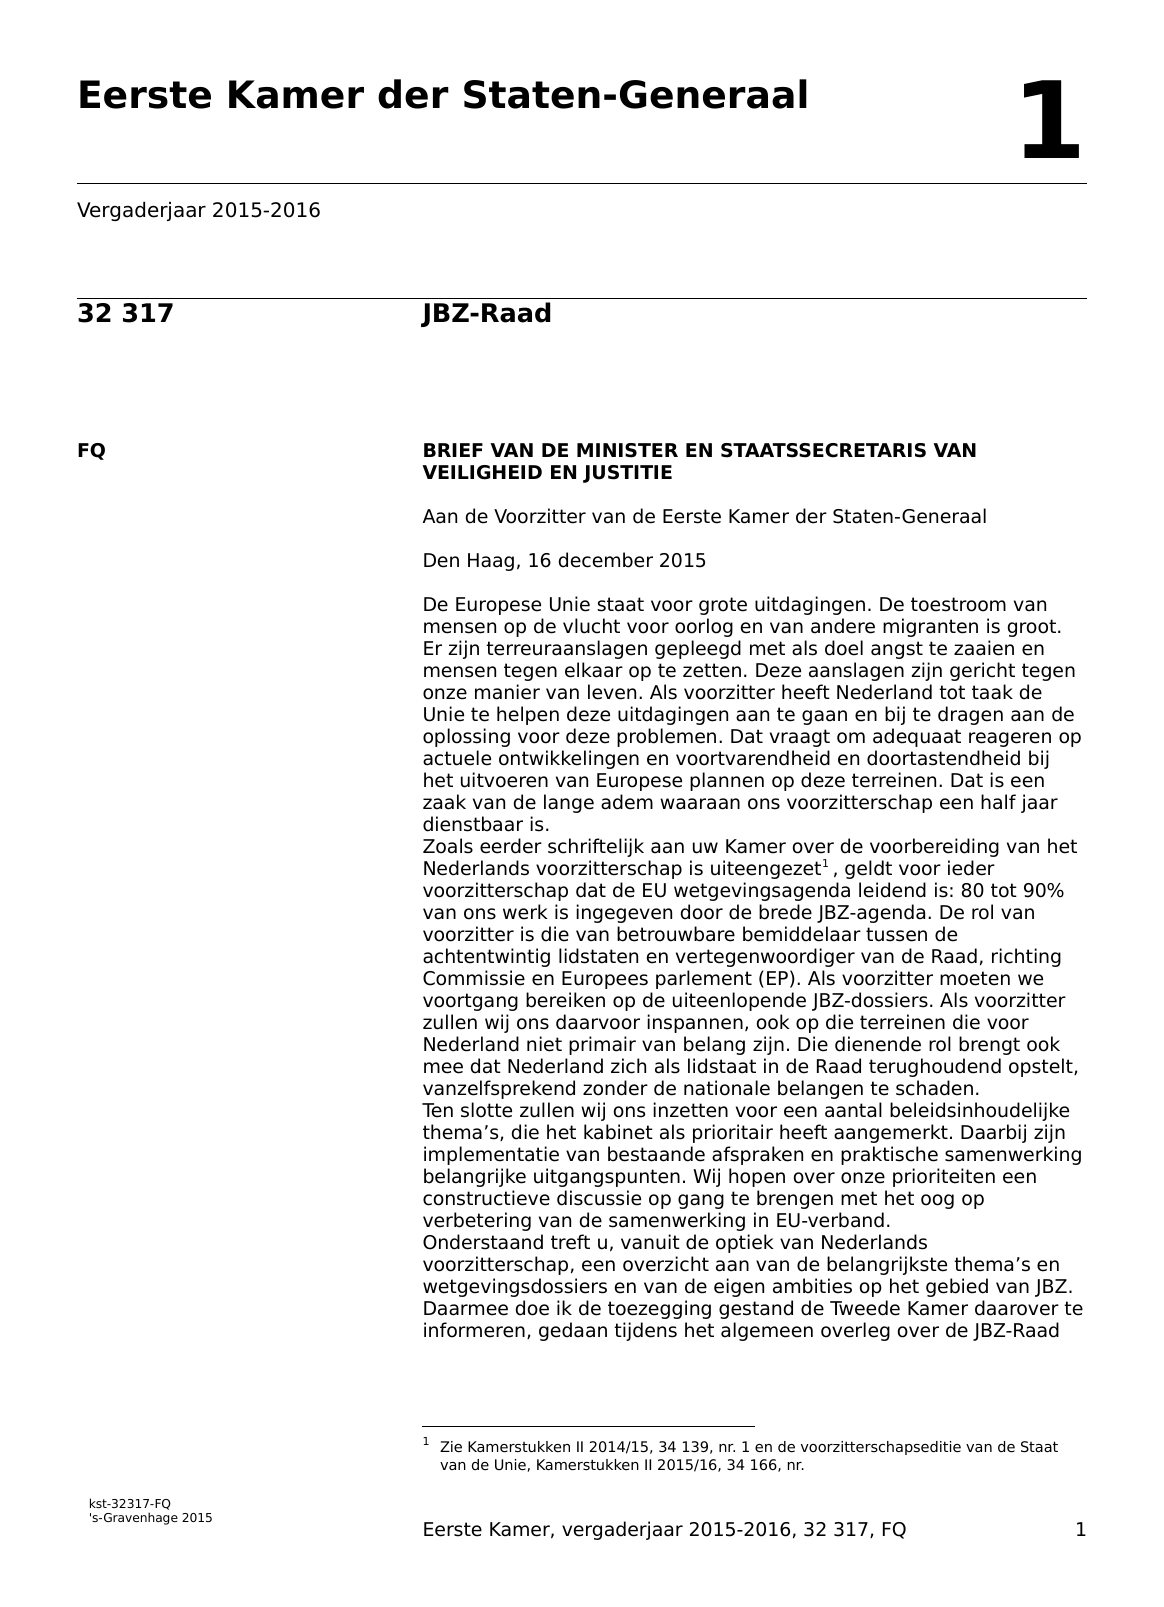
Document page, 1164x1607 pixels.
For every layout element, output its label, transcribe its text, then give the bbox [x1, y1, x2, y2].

text De Europese Unie staat voor grote uitdagingen. De toestroom van mensen op de vlucht voor oorlog en van andere migranten is groot. Er zijn terreuraanslagen gepleegd met als doel angst te zaaien en mensen tegen elkaar op te zetten. Deze aanslagen zijn gericht tegen onze manier van leven. Als voorzitter heeft Nederland tot taak de Unie te helpen deze uitdagingen aan te gaan en bij te dragen aan de oplossing voor deze problemen. Dat vraagt om adequaat reageren op actuele ontwikkelingen en voortvarendheid en doortastendheid bij het uitvoeren van Europese plannen op deze terreinen. Dat is een zaak van de lange adem waaraan ons voorzitterschap een half jaar dienstbaar is. [422, 594, 1087, 836]
subtitle 32 317 JBZ-Raad [77, 299, 1087, 329]
text kst-32317-FQ [88, 1497, 323, 1511]
table_cell Vergaderjaar 2015-2016 [77, 184, 1087, 298]
text Zie Kamerstukken II 2014/15, 34 139, nr. 1 en de voorzitterschapseditie van de Staat van de Unie, Kamerstukken II 2015/16, 34 166, nr. [422, 1435, 1087, 1474]
text Ten slotte zullen wij ons inzetten voor een aantal beleidsinhoudelijke thema’s, die het kabinet als prioritair heeft aangemerkt. Daarbij zijn implementatie van bestaande afspraken en praktische samenwerking belangrijke uitgangspunten. Wij hopen over onze prioriteiten een constructieve discussie op gang te brengen met het oog op verbetering van de samenwerking in EU-verband. [422, 1100, 1087, 1232]
text Aan de Voorzitter van de Eerste Kamer der Staten-Generaal [422, 506, 1087, 528]
text Den Haag, 16 december 2015 [422, 550, 1087, 572]
text Onderstaand treft u, vanuit de optiek van Nederlands voorzitterschap, een overzicht aan van de belangrijkste thema’s en wetgevingsdossiers en van de eigen ambities op het gebied van JBZ. Daarmee doe ik de toezegging gestand de Tweede Kamer daarover te informeren, gedaan tijdens het algemeen overleg over de JBZ-Raad [422, 1232, 1087, 1341]
table_header Eerste Kamer der Staten-Generaal [77, 59, 886, 183]
text 's-Gravenhage 2015 [88, 1511, 323, 1525]
table_header 1 [886, 59, 1087, 183]
text Zoals eerder schriftelijk aan uw Kamer over de voorbereiding van het Nederlands voorzitterschap is uiteengezet, geldt voor ieder voorzitterschap dat de EU wetgevingsagenda leidend is: 80 tot 90% van ons werk is ingegeven door de brede JBZ-agenda. De rol van voorzitter is die van betrouwbare bemiddelaar tussen de achtentwintig lidstaten en vertegenwoordiger van de Raad, richting Commissie en Europees parlement (EP). Als voorzitter moeten we voortgang bereiken op de uiteenlopende JBZ-dossiers. Als voorzitter zullen wij ons daarvoor inspannen, ook op die terreinen die voor Nederland niet primair van belang zijn. Die dienende rol brengt ook mee dat Nederland zich als lidstaat in de Raad terughoudend opstelt, vanzelfsprekend zonder de nationale belangen te schaden. [422, 836, 1087, 1100]
subtitle FQ BRIEF VAN DE MINISTER EN STAATSSECRETARIS VAN VEILIGHEID EN JUSTITIE [77, 440, 1087, 484]
